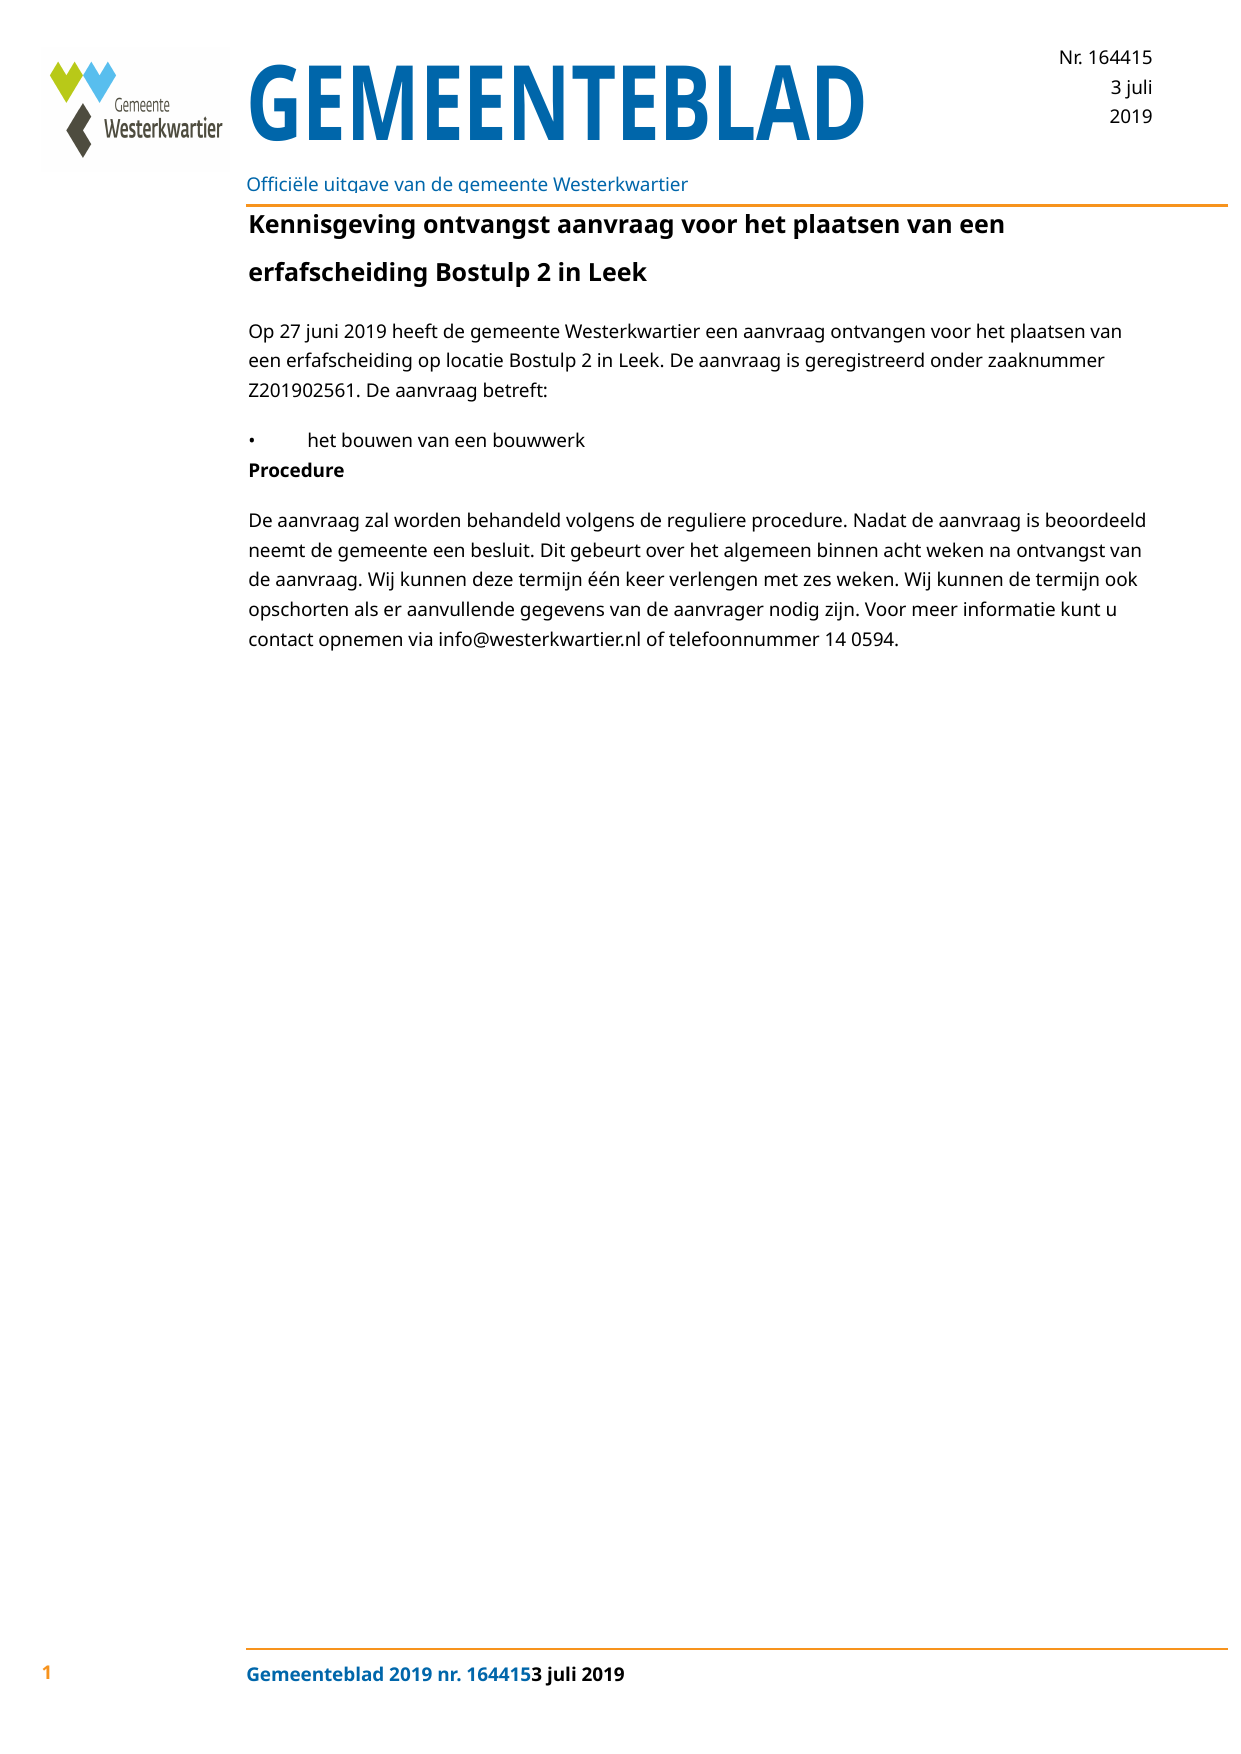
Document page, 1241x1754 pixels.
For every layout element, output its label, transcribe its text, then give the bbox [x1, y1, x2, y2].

text De aanvraag zal worden behandeld volgens de reguliere procedure. Nadat de aanvraag is beoordeeld neemt de gemeente een besluit. Dit gebeurt over het algemeen binnen acht weken na ontvangst van de aanvraag. Wij kunnen deze termijn één keer verlengen met zes weken. Wij kunnen de termijn ook opschorten als er aanvullende gegevens van de aanvrager nodig zijn. Voor meer informatie kunt u contact opnemen via info@westerkwartier.nl of telefoonnummer 14 0594. [248, 507, 1152, 652]
text Kennisgeving ontvangst aanvraag voor het plaatsen van een erfafscheiding Bostulp 2 in Leek [248, 207, 1152, 288]
picture [41, 47, 231, 172]
list het bouwen van een bouwwerk [248, 427, 1152, 453]
text Op 27 juni 2019 heeft de gemeente Westerkwartier een aanvraag ontvangen voor het plaatsen van een erfafscheiding op locatie Bostulp 2 in Leek. De aanvraag is geregistreerd onder zaaknummer Z201902561. De aanvraag betreft: [248, 318, 1152, 403]
text Procedure [248, 457, 1152, 483]
